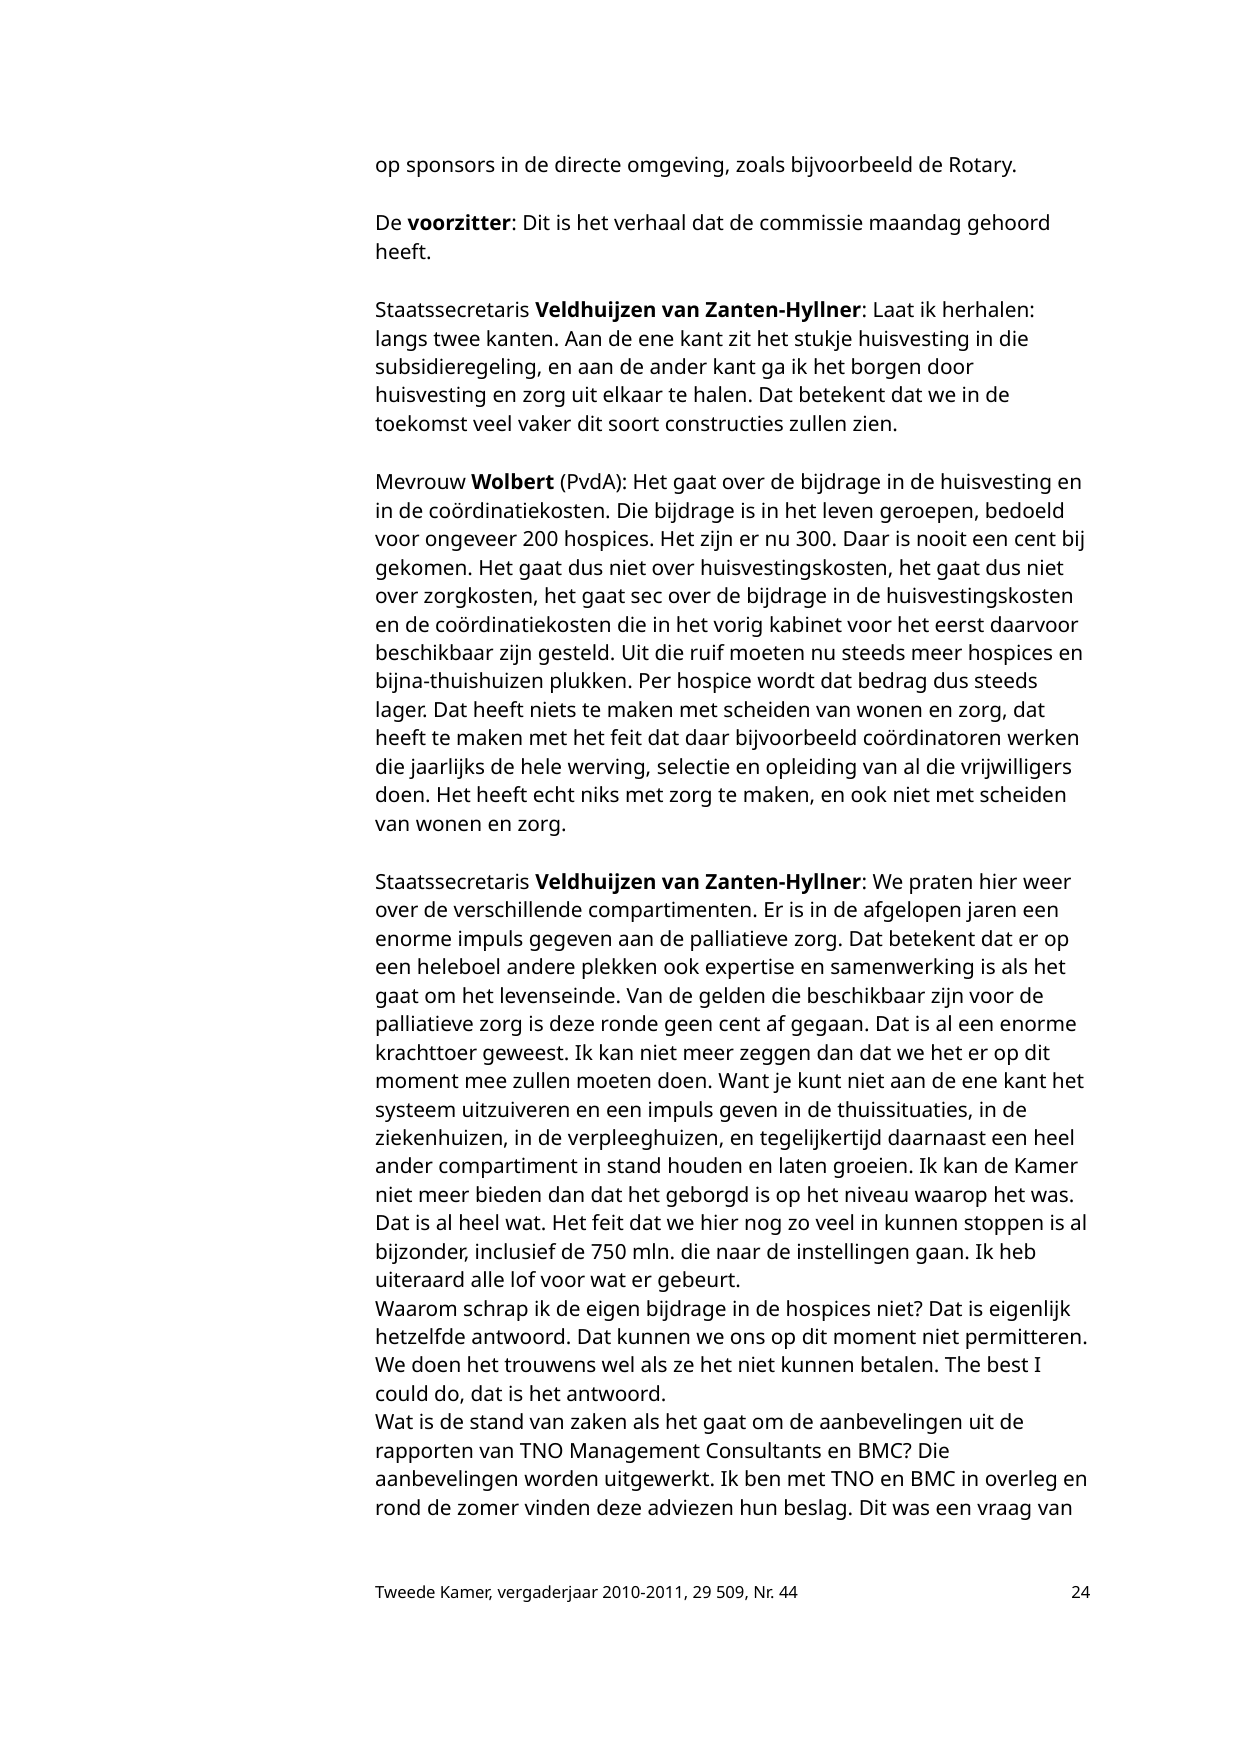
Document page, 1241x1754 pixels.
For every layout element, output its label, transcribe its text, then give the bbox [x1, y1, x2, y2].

text Wat is de stand van zaken als het gaat om de aanbevelingen uit de rapporten van TNO Management Consultants en BMC? Die aanbevelingen worden uitgewerkt. Ik ben met TNO en BMC in overleg en rond de zomer vinden deze adviezen hun beslag. Dit was een vraag van [375, 1407, 1090, 1521]
text Staatssecretaris Veldhuijzen van Zanten-Hyllner: We praten hier weer over de verschillende compartimenten. Er is in de afgelopen jaren een enorme impuls gegeven aan de palliatieve zorg. Dat betekent dat er op een heleboel andere plekken ook expertise en samenwerking is als het gaat om het levenseinde. Van de gelden die beschikbaar zijn voor de palliatieve zorg is deze ronde geen cent af gegaan. Dat is al een enorme krachttoer geweest. Ik kan niet meer zeggen dan dat we het er op dit moment mee zullen moeten doen. Want je kunt niet aan de ene kant het systeem uitzuiveren en een impuls geven in de thuissituaties, in de ziekenhuizen, in de verpleeghuizen, en tegelijkertijd daarnaast een heel ander compartiment in stand houden en laten groeien. Ik kan de Kamer niet meer bieden dan dat het geborgd is op het niveau waarop het was. Dat is al heel wat. Het feit dat we hier nog zo veel in kunnen stoppen is al bijzonder, inclusief de 750 mln. die naar de instellingen gaan. Ik heb uiteraard alle lof voor wat er gebeurt. [375, 867, 1090, 1294]
text Staatssecretaris Veldhuijzen van Zanten-Hyllner: Laat ik herhalen: langs twee kanten. Aan de ene kant zit het stukje huisvesting in die subsidieregeling, en aan de ander kant ga ik het borgen door huisvesting en zorg uit elkaar te halen. Dat betekent dat we in de toekomst veel vaker dit soort constructies zullen zien. [375, 295, 1090, 437]
text op sponsors in de directe omgeving, zoals bijvoorbeeld de Rotary. [375, 150, 1090, 178]
text Mevrouw Wolbert (PvdA): Het gaat over de bijdrage in de huisvesting en in de coördinatiekosten. Die bijdrage is in het leven geroepen, bedoeld voor ongeveer 200 hospices. Het zijn er nu 300. Daar is nooit een cent bij gekomen. Het gaat dus niet over huisvestingskosten, het gaat dus niet over zorgkosten, het gaat sec over de bijdrage in de huisvestingskosten en de coördinatiekosten die in het vorig kabinet voor het eerst daarvoor beschikbaar zijn gesteld. Uit die ruif moeten nu steeds meer hospices en bijna-thuishuizen plukken. Per hospice wordt dat bedrag dus steeds lager. Dat heeft niets te maken met scheiden van wonen en zorg, dat heeft te maken met het feit dat daar bijvoorbeeld coördinatoren werken die jaarlijks de hele werving, selectie en opleiding van al die vrijwilligers doen. Het heeft echt niks met zorg te maken, en ook niet met scheiden van wonen en zorg. [375, 467, 1090, 837]
text Waarom schrap ik de eigen bijdrage in de hospices niet? Dat is eigenlijk hetzelfde antwoord. Dat kunnen we ons op dit moment niet permitteren. We doen het trouwens wel als ze het niet kunnen betalen. The best I could do, dat is het antwoord. [375, 1294, 1090, 1407]
text De voorzitter: Dit is het verhaal dat de commissie maandag gehoord heeft. [375, 208, 1090, 265]
